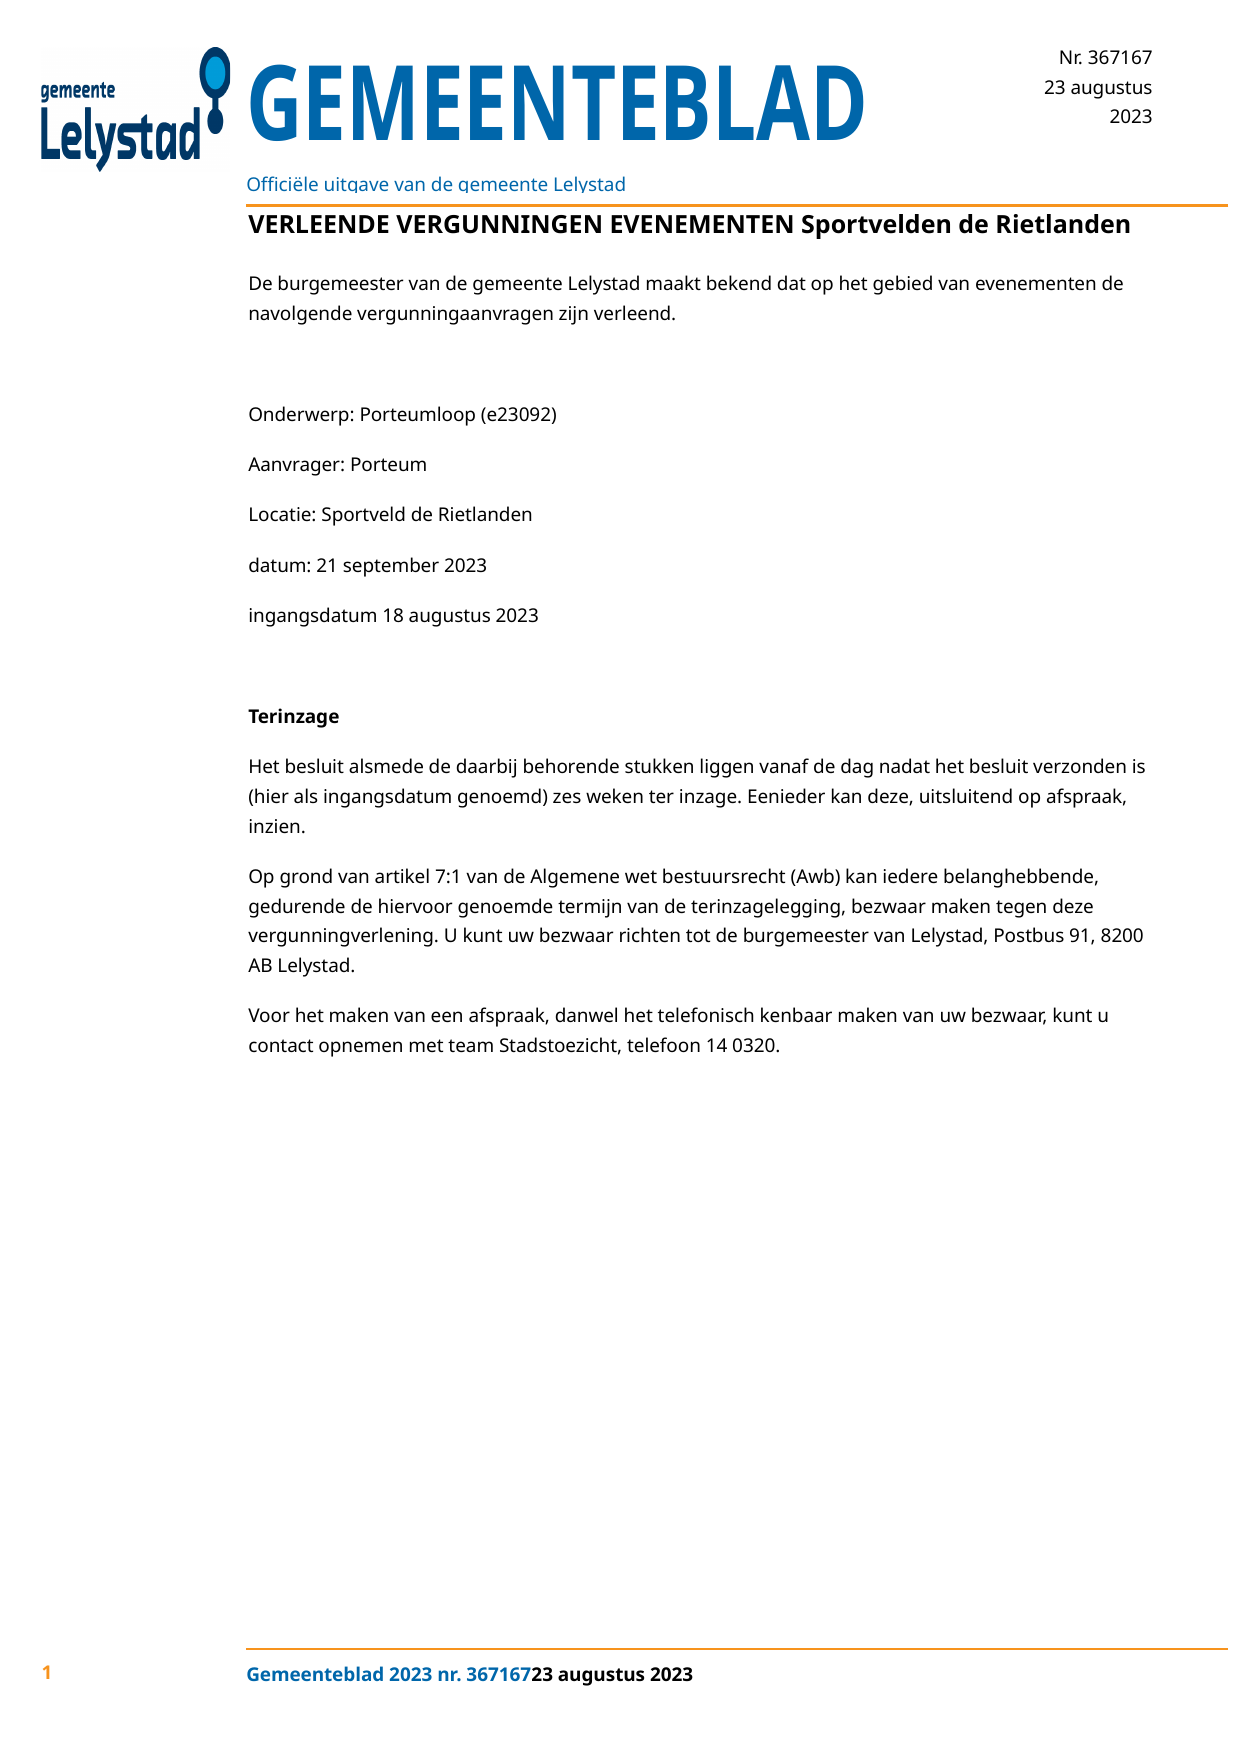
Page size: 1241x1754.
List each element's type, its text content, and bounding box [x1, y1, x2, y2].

text Op grond van artikel 7:1 van de Algemene wet bestuursrecht (Awb) kan iedere belanghebbende, gedurende de hiervoor genoemde termijn van de terinzagelegging, bezwaar maken tegen deze vergunningverlening. U kunt uw bezwaar richten tot de burgemeester van Lelystad, Postbus 91, 8200 AB Lelystad. [248, 863, 1152, 978]
text Aanvrager: Porteum [248, 451, 1152, 477]
text Onderwerp: Porteumloop (e23092) [248, 401, 1152, 426]
text Voor het maken van een afspraak, danwel het telefonisch kenbaar maken van uw bezwaar, kunt u contact opnemen met team Stadstoezicht, telefoon 14 0320. [248, 1002, 1152, 1058]
text Het besluit alsmede de daarbij behorende stukken liggen vanaf de dag nadat het besluit verzonden is (hier als ingangsdatum genoemd) zes weken ter inzage. Eenieder kan deze, uitsluitend op afspraak, inzien. [248, 754, 1152, 838]
text VERLEENDE VERGUNNINGEN EVENEMENTEN Sportvelden de Rietlanden [248, 207, 1152, 241]
picture [41, 47, 231, 172]
text ingangsdatum 18 augustus 2023 [248, 602, 1152, 628]
text De burgemeester van de gemeente Lelystad maakt bekend dat op het gebied van evenementen de navolgende vergunningaanvragen zijn verleend. [248, 270, 1152, 326]
text Locatie: Sportveld de Rietlanden [248, 502, 1152, 527]
text datum: 21 september 2023 [248, 552, 1152, 578]
text Terinzage [248, 703, 1152, 729]
